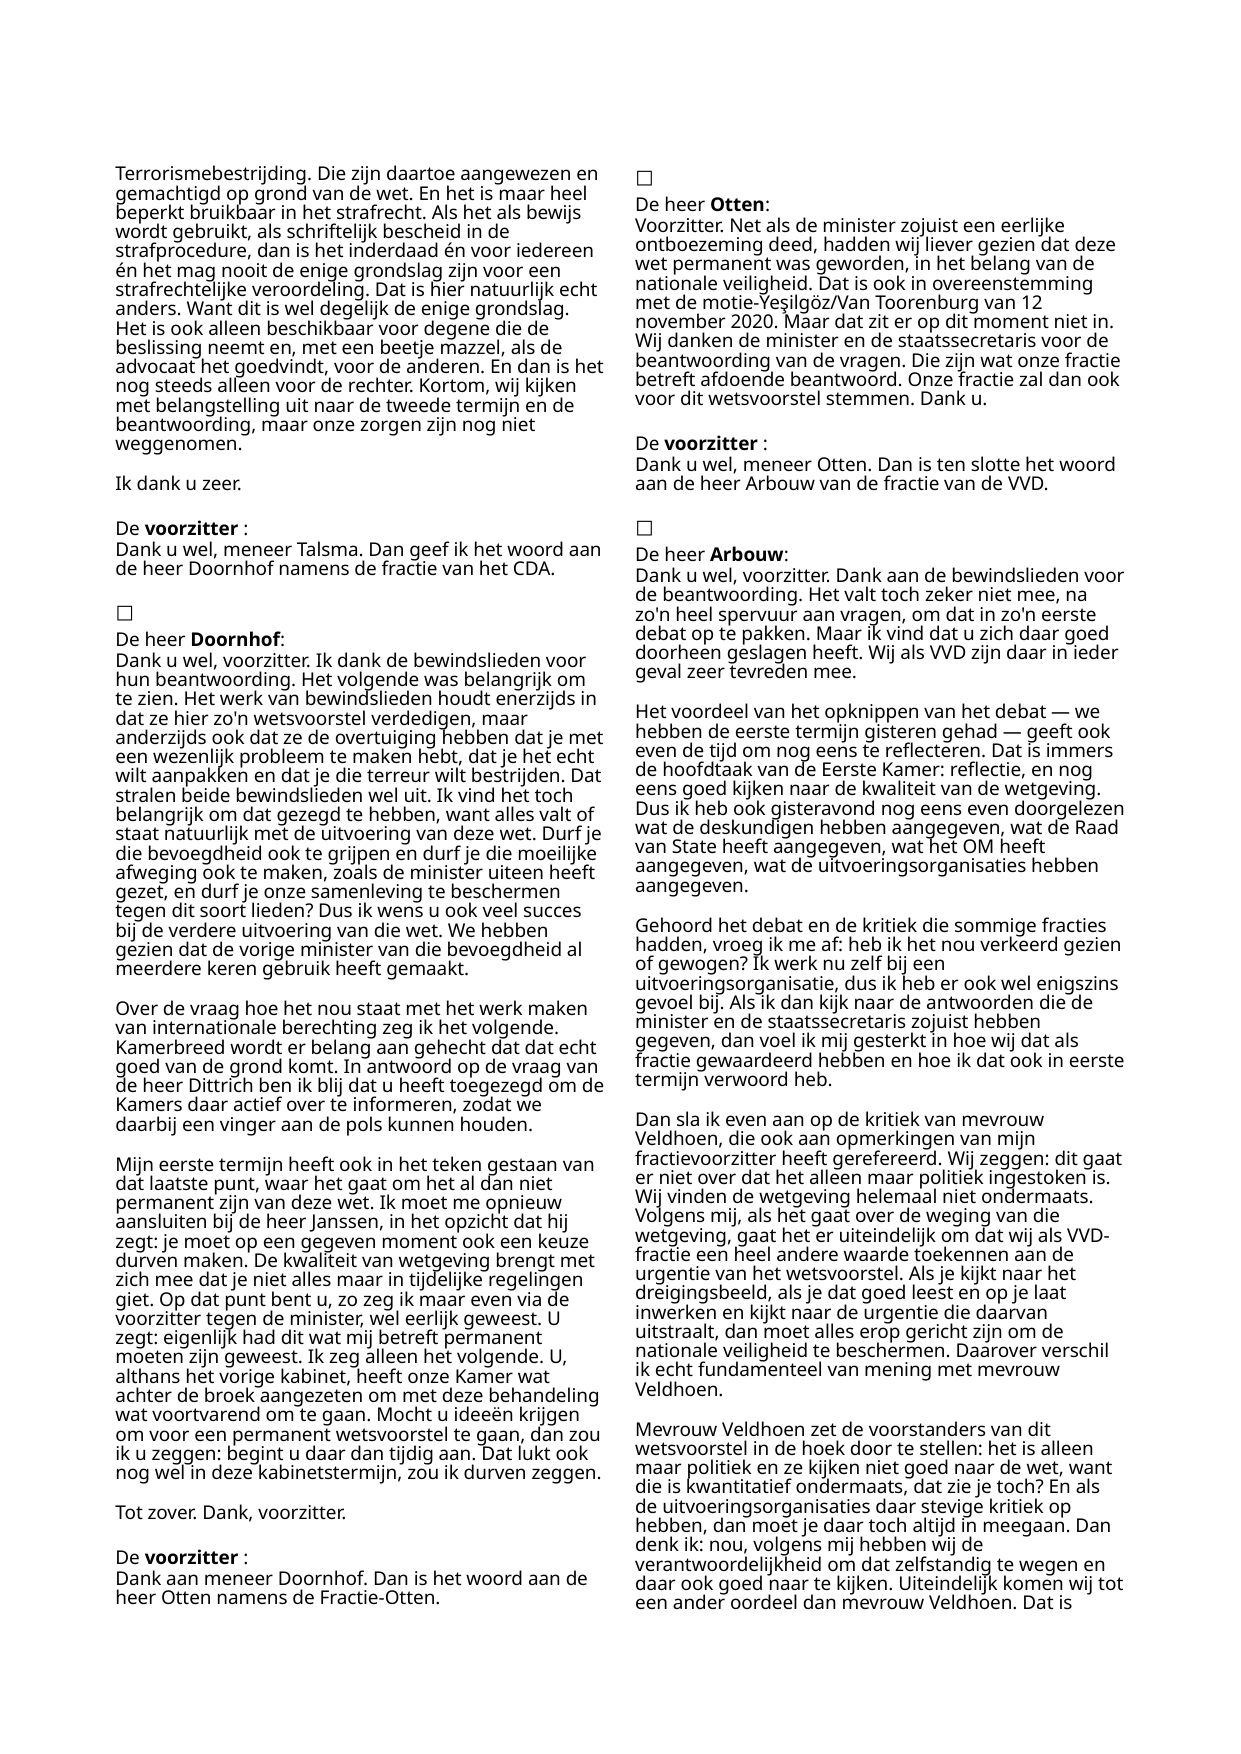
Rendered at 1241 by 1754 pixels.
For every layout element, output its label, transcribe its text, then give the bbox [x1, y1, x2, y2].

text Het voordeel van het opknippen van het debat — we hebben de eerste termijn gisteren gehad — geeft ook even de tijd om nog eens te reflecteren. Dat is immers de hoofdtaak van de Eerste Kamer: reflectie, en nog eens goed kijken naar de kwaliteit van de wetgeving. Dus ik heb ook gisteravond nog eens even doorgelezen wat de deskundigen hebben aangegeven, wat de Raad van State heeft aangegeven, wat het OM heeft aangegeven, wat de uitvoeringsorganisaties hebben aangegeven. [635, 703, 1125, 896]
text Mijn eerste termijn heeft ook in het teken gestaan van dat laatste punt, waar het gaat om het al dan niet permanent zijn van deze wet. Ik moet me opnieuw aansluiten bij de heer Janssen, in het opzicht dat hij zegt: je moet op een gegeven moment ook een keuze durven maken. De kwaliteit van wetgeving brengt met zich mee dat je niet alles maar in tijdelijke regelingen giet. Op dat punt bent u, zo zeg ik maar even via de voorzitter tegen de minister, wel eerlijk geweest. U zegt: eigenlijk had dit wat mij betreft permanent moeten zijn geweest. Ik zeg alleen het volgende. U, althans het vorige kabinet, heeft onze Kamer wat achter de broek aangezeten om met deze behandeling wat voortvarend om te gaan. Mocht u ideeën krijgen om voor een permanent wetsvoorstel te gaan, dan zou ik u zeggen: begint u daar dan tijdig aan. Dat lukt ook nog wel in deze kabinetstermijn, zou ik durven zeggen. [115, 1156, 605, 1483]
text De heer Arbouw: [635, 541, 1125, 567]
text Terrorismebestrijding. Die zijn daartoe aangewezen en gemachtigd op grond van de wet. En het is maar heel beperkt bruikbaar in het strafrecht. Als het als bewijs wordt gebruikt, als schriftelijk bescheid in de strafprocedure, dan is het inderdaad én voor iedereen én het mag nooit de enige grondslag zijn voor een strafrechtelijke veroordeling. Dat is hier natuurlijk echt anders. Want dit is wel degelijk de enige grondslag. Het is ook alleen beschikbaar voor degene die de beslissing neemt en, met een beetje mazzel, als de advocaat het goedvindt, voor de anderen. En dan is het nog steeds alleen voor de rechter. Kortom, wij kijken met belangstelling uit naar de tweede termijn en de beantwoording, maar onze zorgen zijn nog niet weggenomen. [115, 165, 605, 454]
text Dank u wel, meneer Talsma. Dan geef ik het woord aan de heer Doornhof namens de fractie van het CDA. [115, 541, 605, 579]
text Gehoord het debat en de kritiek die sommige fracties hadden, vroeg ik me af: heb ik het nou verkeerd gezien of gewogen? Ik werk nu zelf bij een uitvoeringsorganisatie, dus ik heb er ook wel enigszins gevoel bij. Als ik dan kijk naar de antwoorden die de minister en de staatssecretaris zojuist hebben gegeven, dan voel ik mij gesterkt in hoe wij dat als fractie gewaardeerd hebben en hoe ik dat ook in eerste termijn verwoord heb. [635, 917, 1125, 1090]
text ⬜ [635, 516, 1125, 541]
text Dan sla ik even aan op de kritiek van mevrouw Veldhoen, die ook aan opmerkingen van mijn fractievoorzitter heeft gerefereerd. Wij zeggen: dit gaat er niet over dat het alleen maar politiek ingestoken is. Wij vinden de wetgeving helemaal niet ondermaats. Volgens mij, als het gaat over de weging van die wetgeving, gaat het er uiteindelijk om dat wij als VVD-fractie een heel andere waarde toekennen aan de urgentie van het wetsvoorstel. Als je kijkt naar het dreigingsbeeld, als je dat goed leest en op je laat inwerken en kijkt naar de urgentie die daarvan uitstraalt, dan moet alles erop gericht zijn om de nationale veiligheid te beschermen. Daarover verschil ik echt fundamenteel van mening met mevrouw Veldhoen. [635, 1111, 1125, 1400]
text De heer Otten: [635, 191, 1125, 217]
text Dank u wel, voorzitter. Dank aan de bewindslieden voor de beantwoording. Het valt toch zeker niet mee, na zo'n heel spervuur aan vragen, om dat in zo'n eerste debat op te pakken. Maar ik vind dat u zich daar goed doorheen geslagen heeft. Wij als VVD zijn daar in ieder geval zeer tevreden mee. [635, 567, 1125, 683]
text Voorzitter. Net als de minister zojuist een eerlijke ontboezeming deed, hadden wij liever gezien dat deze wet permanent was geworden, in het belang van de nationale veiligheid. Dat is ook in overeenstemming met de motie-Yeşilgöz/Van Toorenburg van 12 november 2020. Maar dat zit er op dit moment niet in. Wij danken de minister en de staatssecretaris voor de beantwoording van de vragen. Die zijn wat onze fractie betreft afdoende beantwoord. Onze fractie zal dan ook voor dit wetsvoorstel stemmen. Dank u. [635, 217, 1125, 409]
text Ik dank u zeer. [115, 475, 605, 494]
text ⬜ [115, 600, 605, 626]
text Dank u wel, voorzitter. Ik dank de bewindslieden voor hun beantwoording. Het volgende was belangrijk om te zien. Het werk van bewindslieden houdt enerzijds in dat ze hier zo'n wetsvoorstel verdedigen, maar anderzijds ook dat ze de overtuiging hebben dat je met een wezenlijk probleem te maken hebt, dat je het echt wilt aanpakken en dat je die terreur wilt bestrijden. Dat stralen beide bewindslieden wel uit. Ik vind het toch belangrijk om dat gezegd te hebben, want alles valt of staat natuurlijk met de uitvoering van deze wet. Durf je die bevoegdheid ook te grijpen en durf je die moeilijke afweging ook te maken, zoals de minister uiteen heeft gezet, en durf je onze samenleving te beschermen tegen dit soort lieden? Dus ik wens u ook veel succes bij de verdere uitvoering van die wet. We hebben gezien dat de vorige minister van die bevoegdheid al meerdere keren gebruik heeft gemaakt. [115, 652, 605, 979]
text De voorzitter : [635, 430, 1125, 456]
text Mevrouw Veldhoen zet de voorstanders van dit wetsvoorstel in de hoek door te stellen: het is alleen maar politiek en ze kijken niet goed naar de wet, want die is kwantitatief ondermaats, dat zie je toch? En als de uitvoeringsorganisaties daar stevige kritiek op hebben, dan moet je daar toch altijd in meegaan. Dan denk ik: nou, volgens mij hebben wij de verantwoordelijkheid om dat zelfstandig te wegen en daar ook goed naar te kijken. Uiteindelijk komen wij tot een ander oordeel dan mevrouw Veldhoen. Dat is [635, 1421, 1125, 1613]
text Over de vraag hoe het nou staat met het werk maken van internationale berechting zeg ik het volgende. Kamerbreed wordt er belang aan gehecht dat dat echt goed van de grond komt. In antwoord op de vraag van de heer Dittrich ben ik blij dat u heeft toegezegd om de Kamers daar actief over te informeren, zodat we daarbij een vinger aan de pols kunnen houden. [115, 1000, 605, 1135]
text ⬜ [635, 165, 1125, 191]
text De voorzitter : [115, 515, 605, 541]
text De heer Doornhof: [115, 626, 605, 652]
text De voorzitter : [115, 1544, 605, 1570]
text Dank aan meneer Doornhof. Dan is het woord aan de heer Otten namens de Fractie-Otten. [115, 1570, 605, 1608]
text Dank u wel, meneer Otten. Dan is ten slotte het woord aan de heer Arbouw van de fractie van de VVD. [635, 456, 1125, 495]
text Tot zover. Dank, voorzitter. [115, 1504, 605, 1523]
